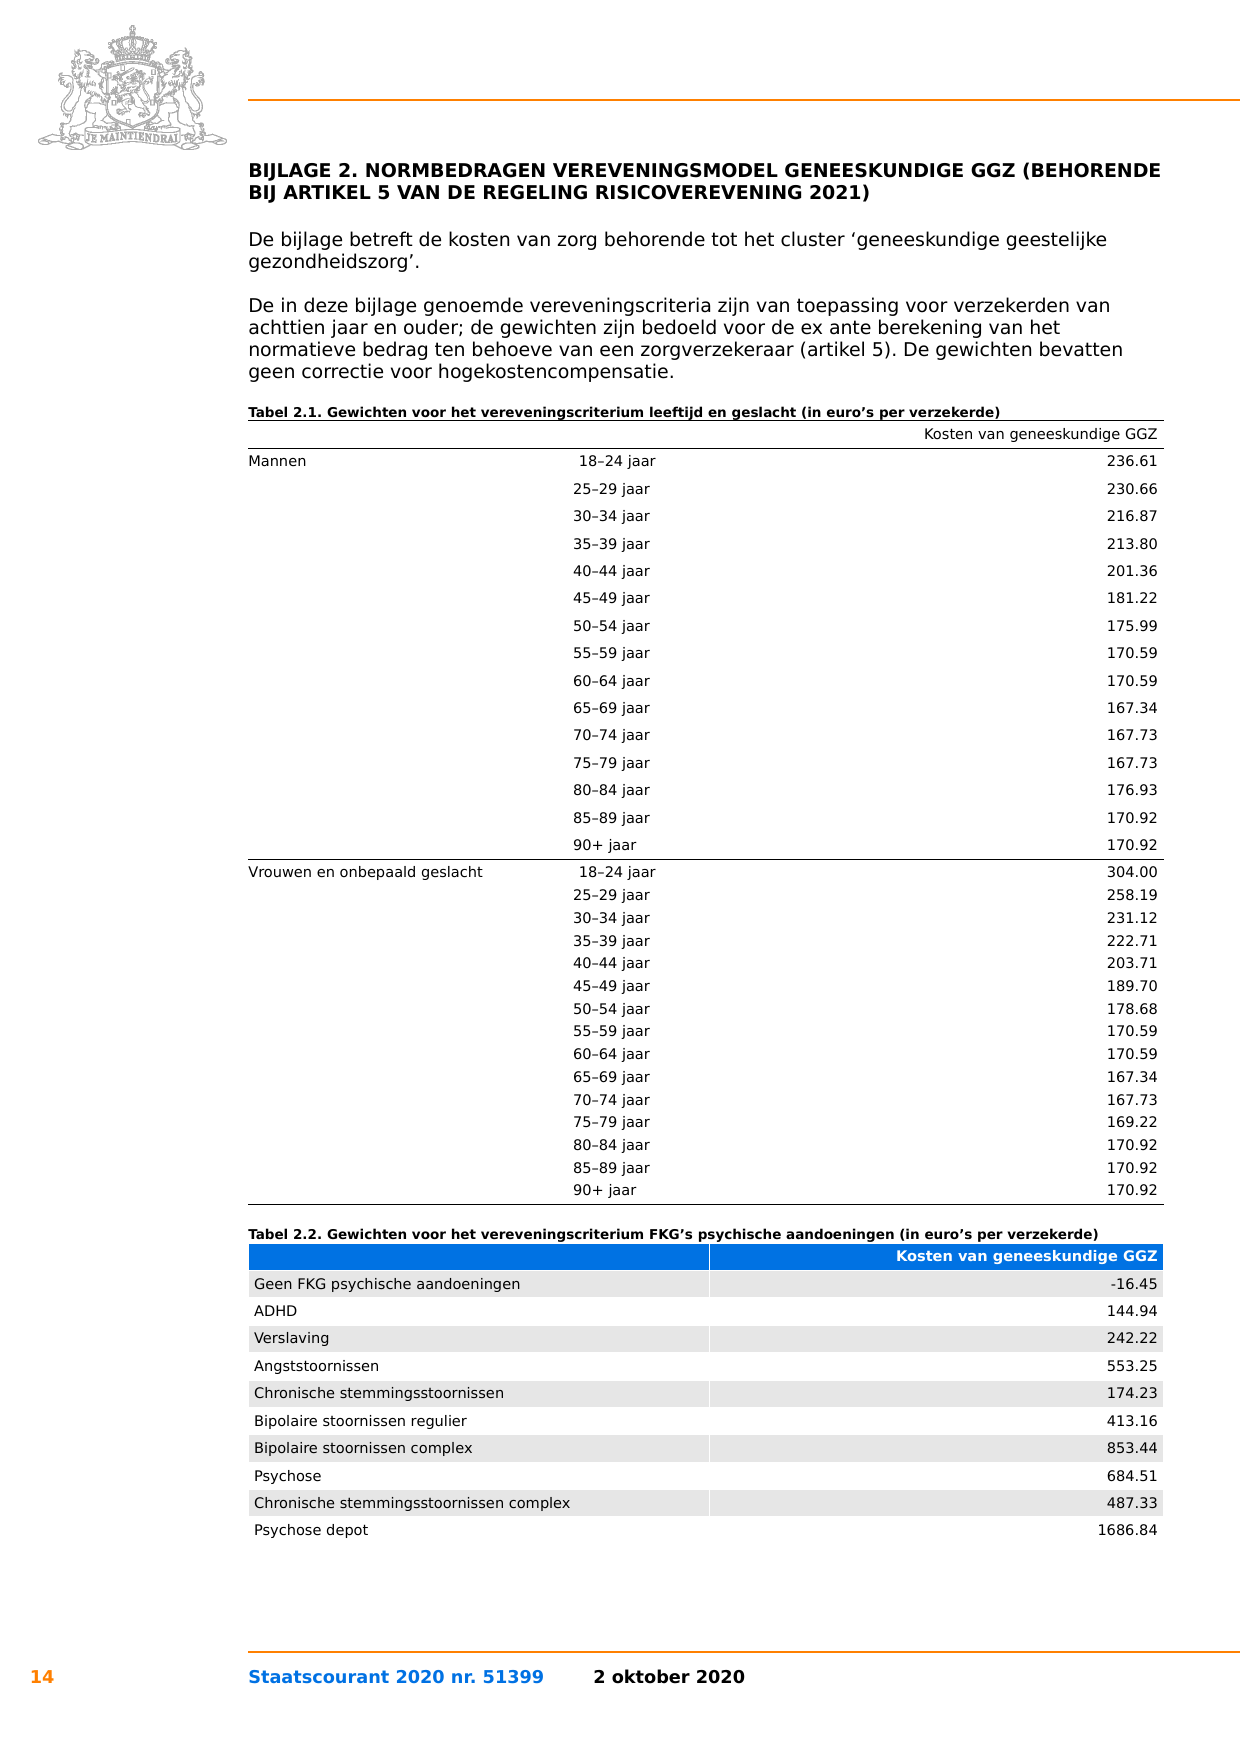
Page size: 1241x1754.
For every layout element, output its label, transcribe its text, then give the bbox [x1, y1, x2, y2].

table_cell Chronische stemmingsstoornissen complex [249, 1490, 709, 1516]
table_cell 40–44 jaar [573, 557, 757, 584]
table_cell Kosten van geneeskundige GGZ [757, 421, 1163, 448]
table_cell 304.00 [757, 860, 1163, 886]
table_cell Angststoornissen [249, 1353, 709, 1379]
table_cell 684.51 [710, 1463, 1163, 1489]
table_cell 167.73 [757, 722, 1163, 749]
table_cell 50–54 jaar [573, 1000, 757, 1022]
table_cell 65–69 jaar [573, 1068, 757, 1090]
table_cell 35–39 jaar [573, 530, 757, 557]
table_cell 55–59 jaar [573, 1022, 757, 1045]
table_cell 70–74 jaar [573, 722, 757, 749]
table_cell 258.19 [757, 886, 1163, 909]
table_cell 30–34 jaar [573, 909, 757, 931]
table_cell 167.73 [757, 749, 1163, 776]
table_cell Chronische stemmingsstoornissen [249, 1381, 709, 1407]
table_cell 75–79 jaar [573, 1113, 757, 1136]
table_cell Bipolaire stoornissen regulier [249, 1408, 709, 1434]
table_cell 80–84 jaar [573, 776, 757, 804]
table_header Tabel 2.1. Gewichten voor het vereveningscriterium leeftijd en geslacht (in euro’s per verzekerde) [248, 405, 1163, 420]
table_cell 55–59 jaar [573, 639, 757, 667]
table_cell 174.23 [710, 1381, 1163, 1407]
table_cell 25–29 jaar [573, 475, 757, 502]
text De in deze bijlage genoemde vereveningscriteria zijn van toepassing voor verzekerden van achttien jaar en ouder; de gewichten zijn bedoeld voor de ex ante berekening van het normatieve bedrag ten behoeve van een zorgverzekeraar (artikel 5). De gewichten bevatten geen correctie voor hogekostencompensatie. [248, 295, 1163, 383]
table_cell 242.22 [710, 1326, 1163, 1352]
table_cell -16.45 [710, 1271, 1163, 1297]
table_cell 222.71 [757, 931, 1163, 954]
table_cell 167.34 [757, 694, 1163, 722]
table_cell 189.70 [757, 977, 1163, 999]
table_cell 413.16 [710, 1408, 1163, 1434]
table_cell 45–49 jaar [573, 585, 757, 612]
table_cell 75–79 jaar [573, 749, 757, 776]
table_cell Bipolaire stoornissen complex [249, 1435, 709, 1462]
table_cell Verslaving [249, 1326, 709, 1352]
table_cell 213.80 [757, 530, 1163, 557]
table_cell 487.33 [710, 1490, 1163, 1516]
table_cell 231.12 [757, 909, 1163, 931]
table_cell 144.94 [710, 1298, 1163, 1325]
table_cell 175.99 [757, 612, 1163, 639]
table_cell 170.92 [757, 1181, 1163, 1204]
table_cell 18–24 jaar [573, 860, 757, 886]
table_cell 90+ jaar [573, 831, 757, 858]
table_cell 60–64 jaar [573, 667, 757, 694]
table_cell 60–64 jaar [573, 1045, 757, 1068]
table_cell [249, 1244, 709, 1270]
table_cell 170.92 [757, 1136, 1163, 1158]
table_header Tabel 2.2. Gewichten voor het vereveningscriterium FKG’s psychische aandoeningen (in euro’s per verzekerde) [248, 1227, 1163, 1242]
table_cell 170.92 [757, 1159, 1163, 1181]
table_cell 170.59 [757, 1045, 1163, 1068]
table_cell 181.22 [757, 585, 1163, 612]
table_cell 1686.84 [710, 1518, 1163, 1544]
subtitle BIJLAGE 2. NORMBEDRAGEN VEREVENINGSMODEL GENEESKUNDIGE GGZ (BEHORENDE BIJ ARTIKEL 5 VAN DE REGELING RISICOVEREVENING 2021) [248, 160, 1163, 204]
table_cell 236.61 [757, 449, 1163, 475]
table_cell 65–69 jaar [573, 694, 757, 722]
table_cell 170.92 [757, 804, 1163, 831]
table_cell 18–24 jaar [573, 449, 757, 475]
table_cell 216.87 [757, 503, 1163, 530]
table_cell 201.36 [757, 557, 1163, 584]
table_cell Mannen [248, 449, 573, 858]
picture [38, 25, 227, 150]
table_cell 50–54 jaar [573, 612, 757, 639]
table_cell 853.44 [710, 1435, 1163, 1462]
table_cell 170.59 [757, 1022, 1163, 1045]
table_cell 85–89 jaar [573, 804, 757, 831]
table_cell [573, 421, 757, 448]
table_cell 167.34 [757, 1068, 1163, 1090]
table_cell 70–74 jaar [573, 1090, 757, 1113]
table_cell [248, 421, 573, 448]
table_cell 230.66 [757, 475, 1163, 502]
table_cell 90+ jaar [573, 1181, 757, 1204]
table_cell 25–29 jaar [573, 886, 757, 909]
table_cell 40–44 jaar [573, 954, 757, 977]
table_cell 553.25 [710, 1353, 1163, 1379]
table_cell Psychose [249, 1463, 709, 1489]
table_cell 35–39 jaar [573, 931, 757, 954]
table_cell Kosten van geneeskundige GGZ [710, 1244, 1163, 1270]
table_cell 170.59 [757, 639, 1163, 667]
table_cell 176.93 [757, 776, 1163, 804]
table_cell Vrouwen en onbepaald geslacht [248, 860, 573, 1204]
table_cell 170.92 [757, 831, 1163, 858]
table_cell 85–89 jaar [573, 1159, 757, 1181]
table_cell Geen FKG psychische aandoeningen [249, 1271, 709, 1297]
table_cell 167.73 [757, 1090, 1163, 1113]
table_cell 45–49 jaar [573, 977, 757, 999]
table_cell 169.22 [757, 1113, 1163, 1136]
table_cell 178.68 [757, 1000, 1163, 1022]
table_cell 170.59 [757, 667, 1163, 694]
table_cell 203.71 [757, 954, 1163, 977]
table_cell 80–84 jaar [573, 1136, 757, 1158]
table_cell 30–34 jaar [573, 503, 757, 530]
text De bijlage betreft de kosten van zorg behorende tot het cluster ‘geneeskundige geestelijke gezondheidszorg’. [248, 229, 1163, 273]
table_cell ADHD [249, 1298, 709, 1325]
table_cell Psychose depot [249, 1518, 709, 1544]
